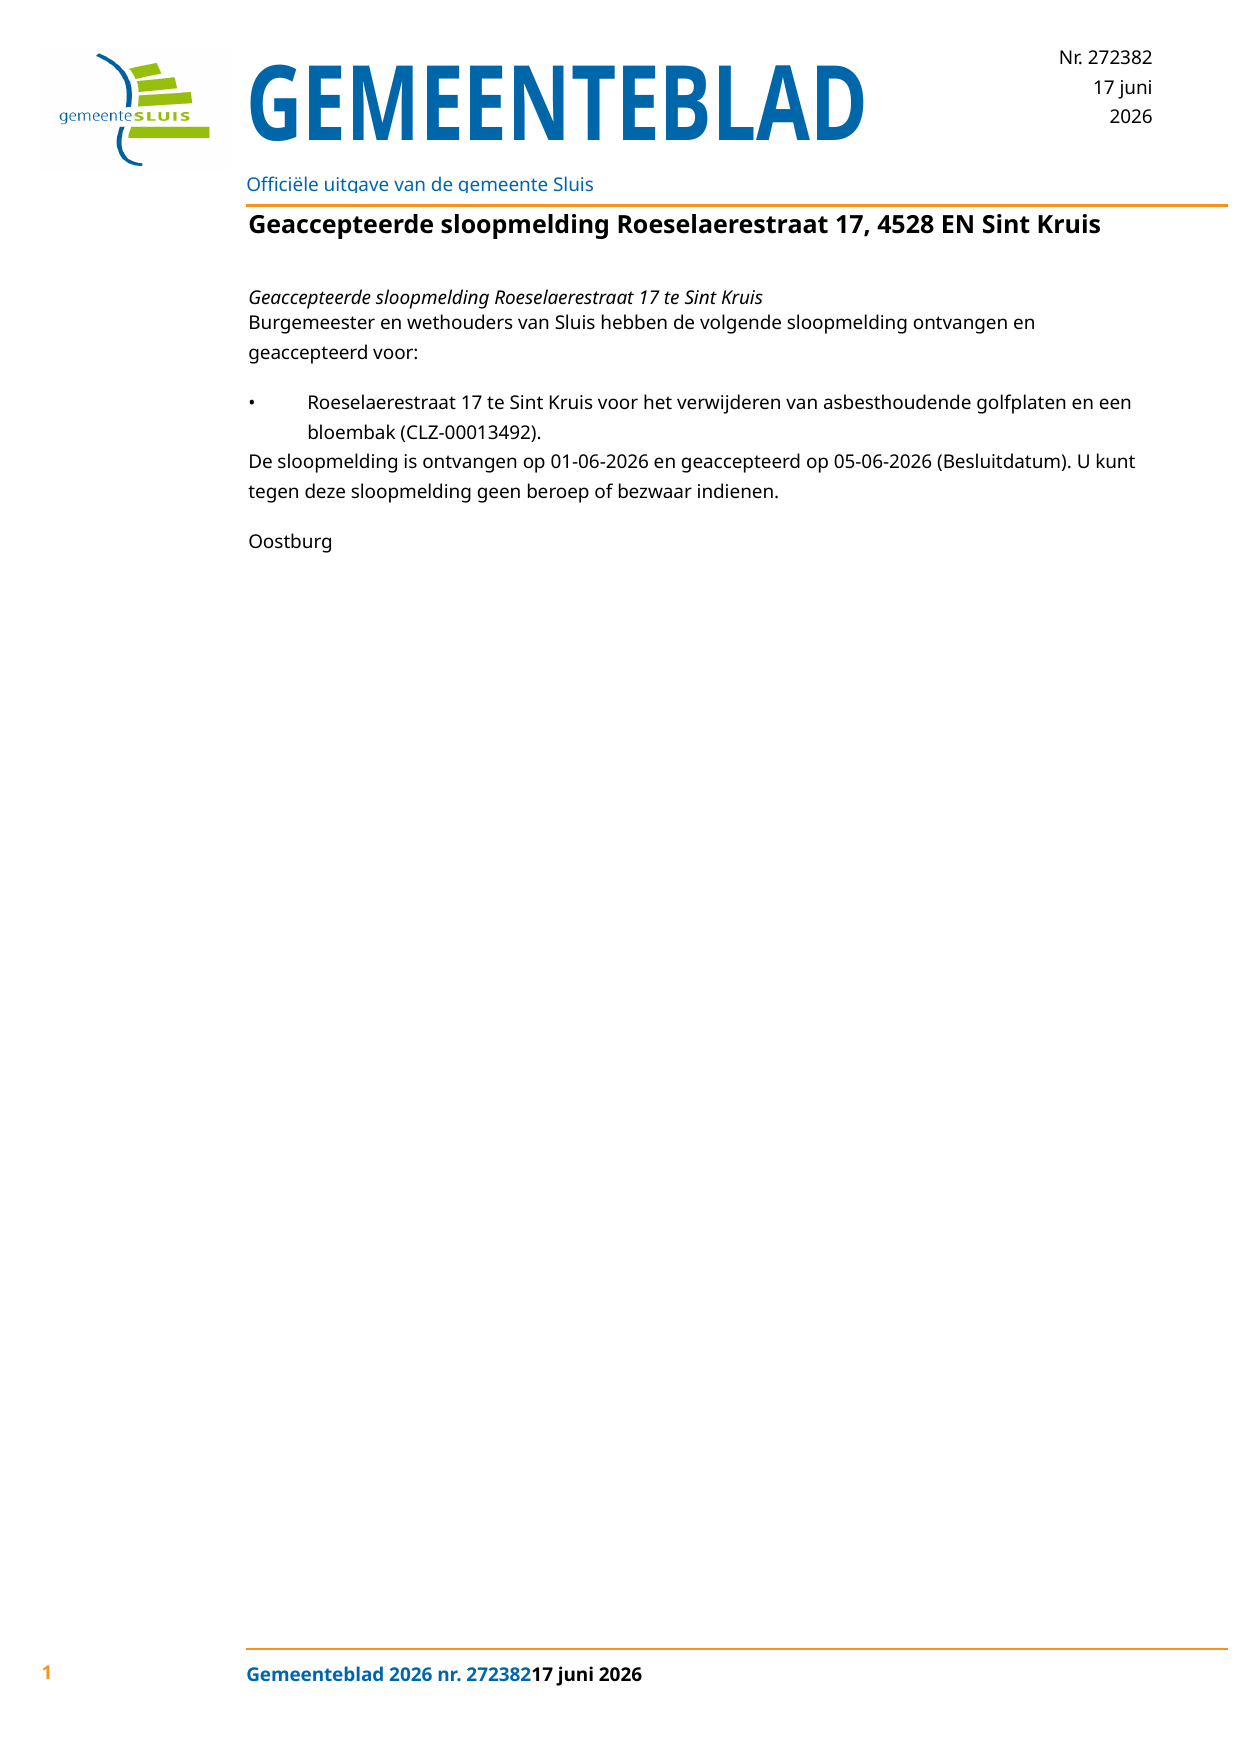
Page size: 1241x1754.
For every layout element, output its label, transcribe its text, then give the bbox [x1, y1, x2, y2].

text Geaccepteerde sloopmelding Roeselaerestraat 17, 4528 EN Sint Kruis [248, 207, 1152, 241]
picture [41, 47, 231, 172]
text De sloopmelding is ontvangen op 01-06-2026 en geaccepteerd op 05-06-2026 (Besluitdatum). U kunt tegen deze sloopmelding geen beroep of bezwaar indienen. [248, 449, 1152, 504]
list Roeselaerestraat 17 te Sint Kruis voor het verwijderen van asbesthoudende golfplaten en een bloembak (CLZ-00013492). [248, 389, 1152, 445]
text Burgemeester en wethouders van Sluis hebben de volgende sloopmelding ontvangen en geaccepteerd voor: [248, 309, 1152, 365]
text Oostburg [248, 529, 1152, 554]
text Geaccepteerde sloopmelding Roeselaerestraat 17 te Sint Kruis [248, 284, 1152, 309]
